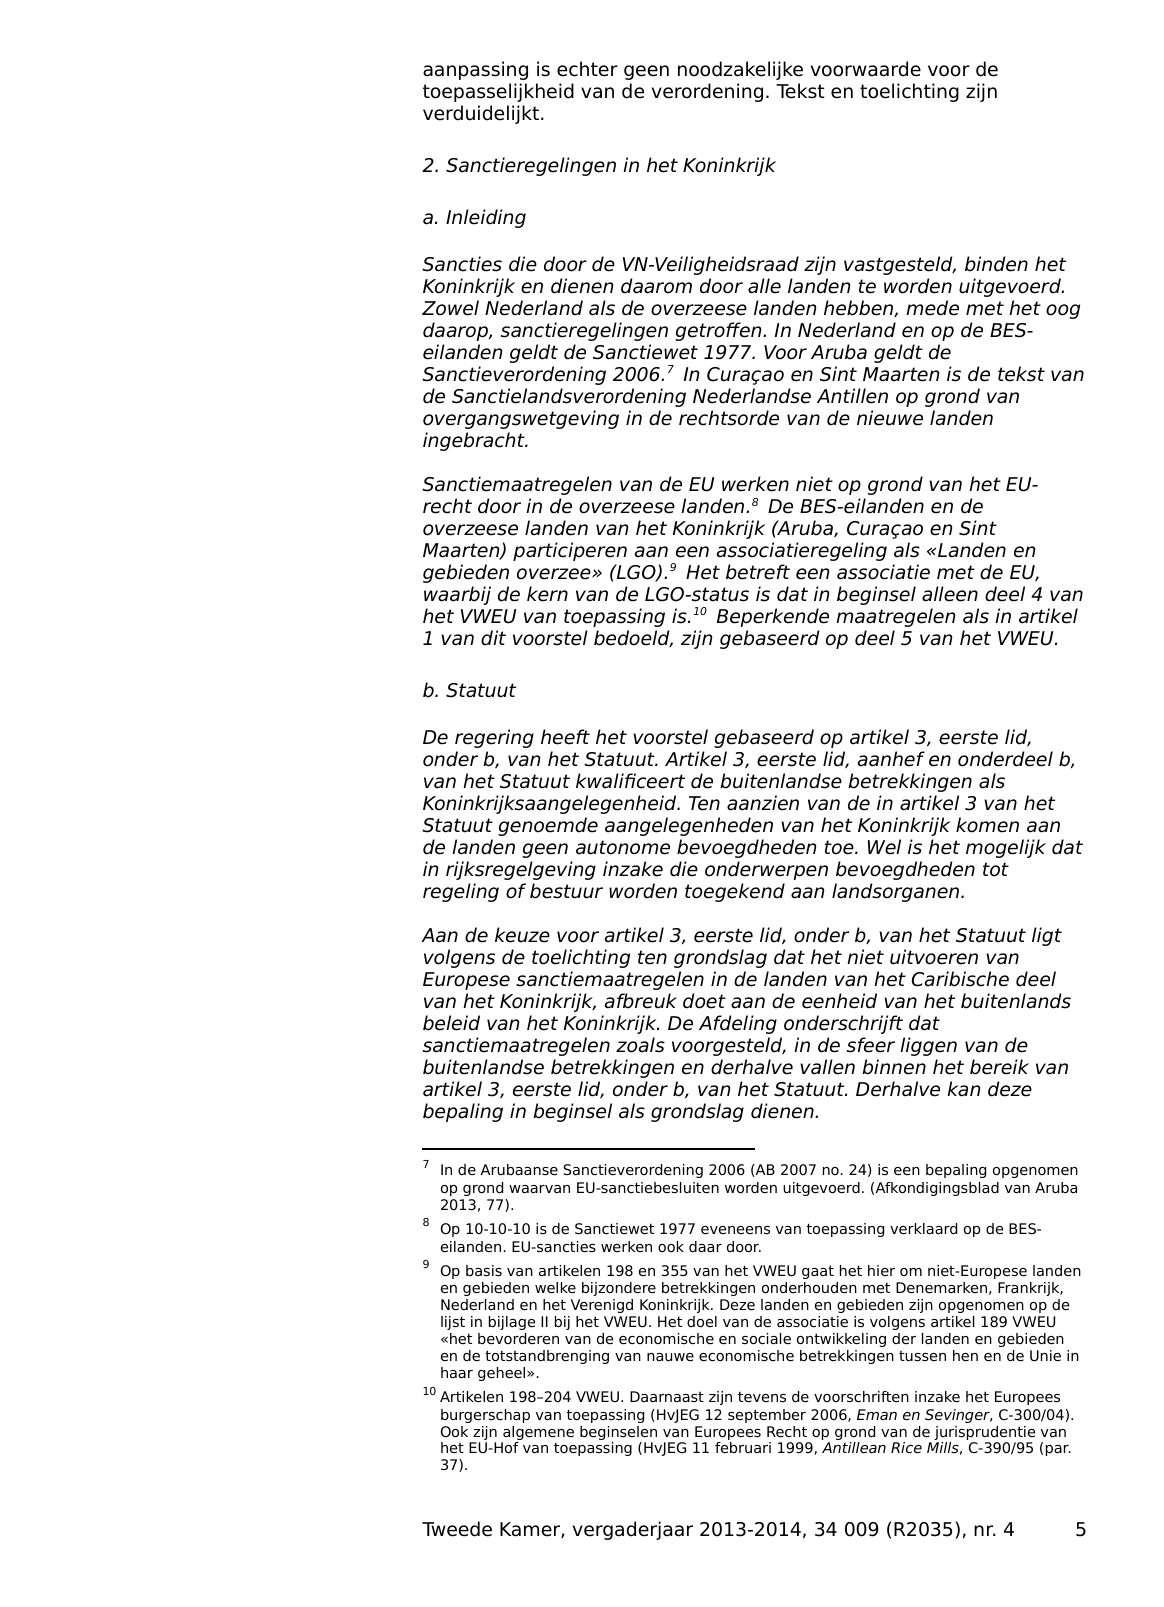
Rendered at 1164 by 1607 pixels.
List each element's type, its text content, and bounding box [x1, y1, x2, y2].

text Sanctiemaatregelen van de EU werken niet op grond van het EU-recht door in de overzeese landen. De BES-eilanden en de overzeese landen van het Koninkrijk (Aruba, Curaçao en Sint Maarten) participeren aan een associatieregeling als «Landen en gebieden overzee» (LGO). Het betreft een associatie met de EU, waarbij de kern van de LGO-status is dat in beginsel alleen deel 4 van het VWEU van toepassing is. Beperkende maatregelen als in artikel 1 van dit voorstel bedoeld, zijn gebaseerd op deel 5 van het VWEU. [422, 474, 1087, 650]
text Aan de keuze voor artikel 3, eerste lid, onder b, van het Statuut ligt volgens de toelichting ten grondslag dat het niet uitvoeren van Europese sanctiemaatregelen in de landen van het Caribische deel van het Koninkrijk, afbreuk doet aan de eenheid van het buitenlands beleid van het Koninkrijk. De Afdeling onderschrijft dat sanctiemaatregelen zoals voorgesteld, in de sfeer liggen van de buitenlandse betrekkingen en derhalve vallen binnen het bereik van artikel 3, eerste lid, onder b, van het Statuut. Derhalve kan deze bepaling in beginsel als grondslag dienen. [422, 925, 1087, 1123]
subtitle 2. Sanctieregelingen in het Koninkrijk [422, 155, 1087, 177]
subtitle b. Statuut [422, 680, 1087, 702]
text De regering heeft het voorstel gebaseerd op artikel 3, eerste lid, onder b, van het Statuut. Artikel 3, eerste lid, aanhef en onderdeel b, van het Statuut kwalificeert de buitenlandse betrekkingen als Koninkrijksaangelegenheid. Ten aanzien van de in artikel 3 van het Statuut genoemde aangelegenheden van het Koninkrijk komen aan de landen geen autonome bevoegdheden toe. Wel is het mogelijk dat in rijksregelgeving inzake die onderwerpen bevoegdheden tot regeling of bestuur worden toegekend aan landsorganen. [422, 727, 1087, 903]
text Op 10-10-10 is de Sanctiewet 1977 eveneens van toepassing verklaard op de BES-eilanden. EU-sancties werken ook daar door. [422, 1217, 1087, 1256]
subtitle a. Inleiding [422, 207, 1087, 229]
text Op basis van artikelen 198 en 355 van het VWEU gaat het hier om niet-Europese landen en gebieden welke bijzondere betrekkingen onderhouden met Denemarken, Frankrijk, Nederland en het Verenigd Koninkrijk. Deze landen en gebieden zijn opgenomen op de lijst in bijlage II bij het VWEU. Het doel van de associatie is volgens artikel 189 VWEU «het bevorderen van de economische en sociale ontwikkeling der landen en gebieden en de totstandbrenging van nauwe economische betrekkingen tussen hen en de Unie in haar geheel». [422, 1258, 1087, 1382]
text Sancties die door de VN-Veiligheidsraad zijn vastgesteld, binden het Koninkrijk en dienen daarom door alle landen te worden uitgevoerd. Zowel Nederland als de overzeese landen hebben, mede met het oog daarop, sanctieregelingen getroffen. In Nederland en op de BES-eilanden geldt de Sanctiewet 1977. Voor Aruba geldt de Sanctieverordening 2006. In Curaçao en Sint Maarten is de tekst van de Sanctielandsverordening Nederlandse Antillen op grond van overgangswetgeving in de rechtsorde van de nieuwe landen ingebracht. [422, 254, 1087, 452]
text In de Arubaanse Sanctieverordening 2006 (AB 2007 no. 24) is een bepaling opgenomen op grond waarvan EU-sanctiebesluiten worden uitgevoerd. (Afkondigingsblad van Aruba 2013, 77). [422, 1158, 1087, 1214]
text aanpassing is echter geen noodzakelijke voorwaarde voor de toepasselijkheid van de verordening. Tekst en toelichting zijn verduidelijkt. [422, 59, 1087, 125]
text Artikelen 198–204 VWEU. Daarnaast zijn tevens de voorschriften inzake het Europees burgerschap van toepassing (HvJEG 12 september 2006, Eman en Sevinger, C-300/04). Ook zijn algemene beginselen van Europees Recht op grond van de jurisprudentie van het EU-Hof van toepassing (HvJEG 11 februari 1999, Antillean Rice Mills, C-390/95 (par. 37). [422, 1385, 1087, 1474]
